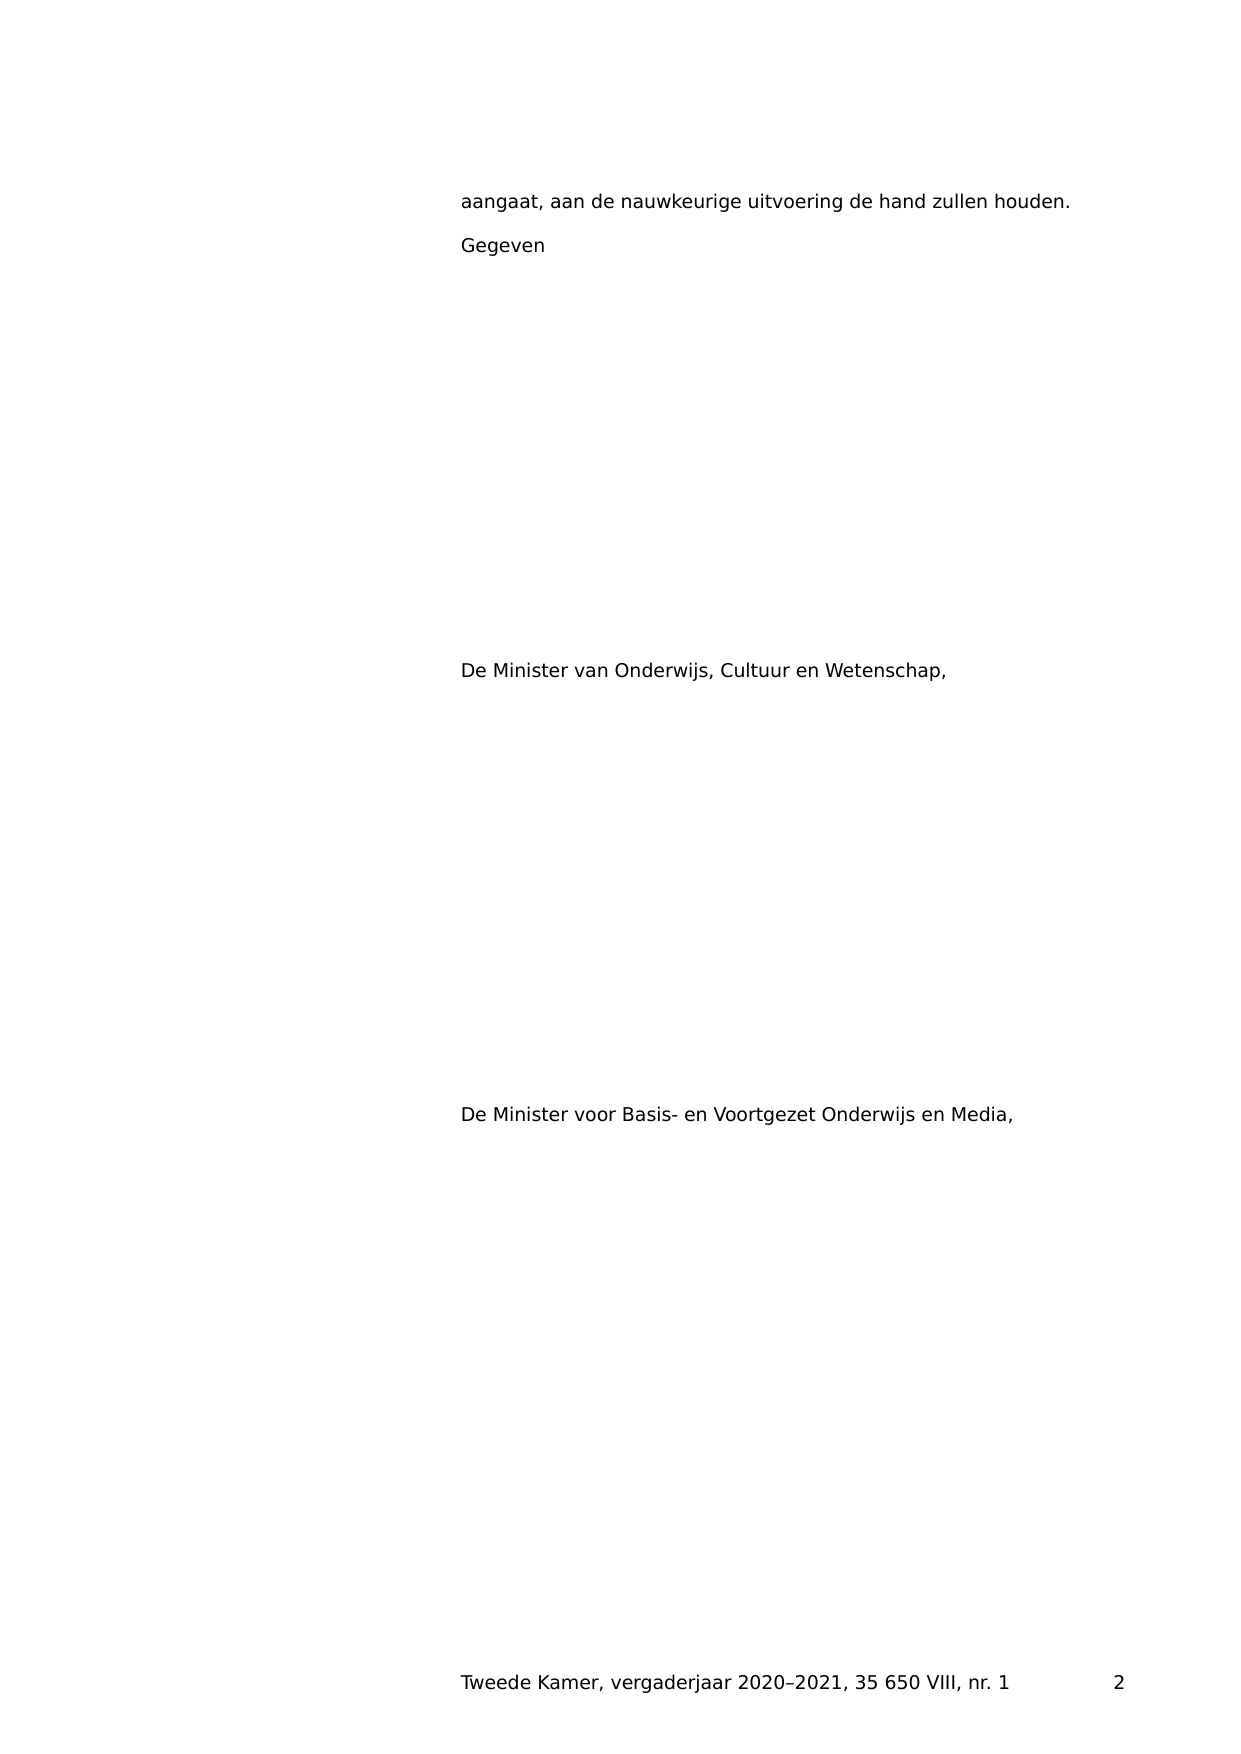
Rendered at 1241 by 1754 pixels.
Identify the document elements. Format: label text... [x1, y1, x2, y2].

text aangaat, aan de nauwkeurige uitvoering de hand zullen houden. [461, 191, 1125, 213]
text De Minister van Onderwijs, Cultuur en Wetenschap, [461, 660, 1125, 682]
text De Minister voor Basis- en Voortgezet Onderwijs en Media, [461, 1104, 1125, 1126]
text Gegeven [461, 213, 1125, 257]
